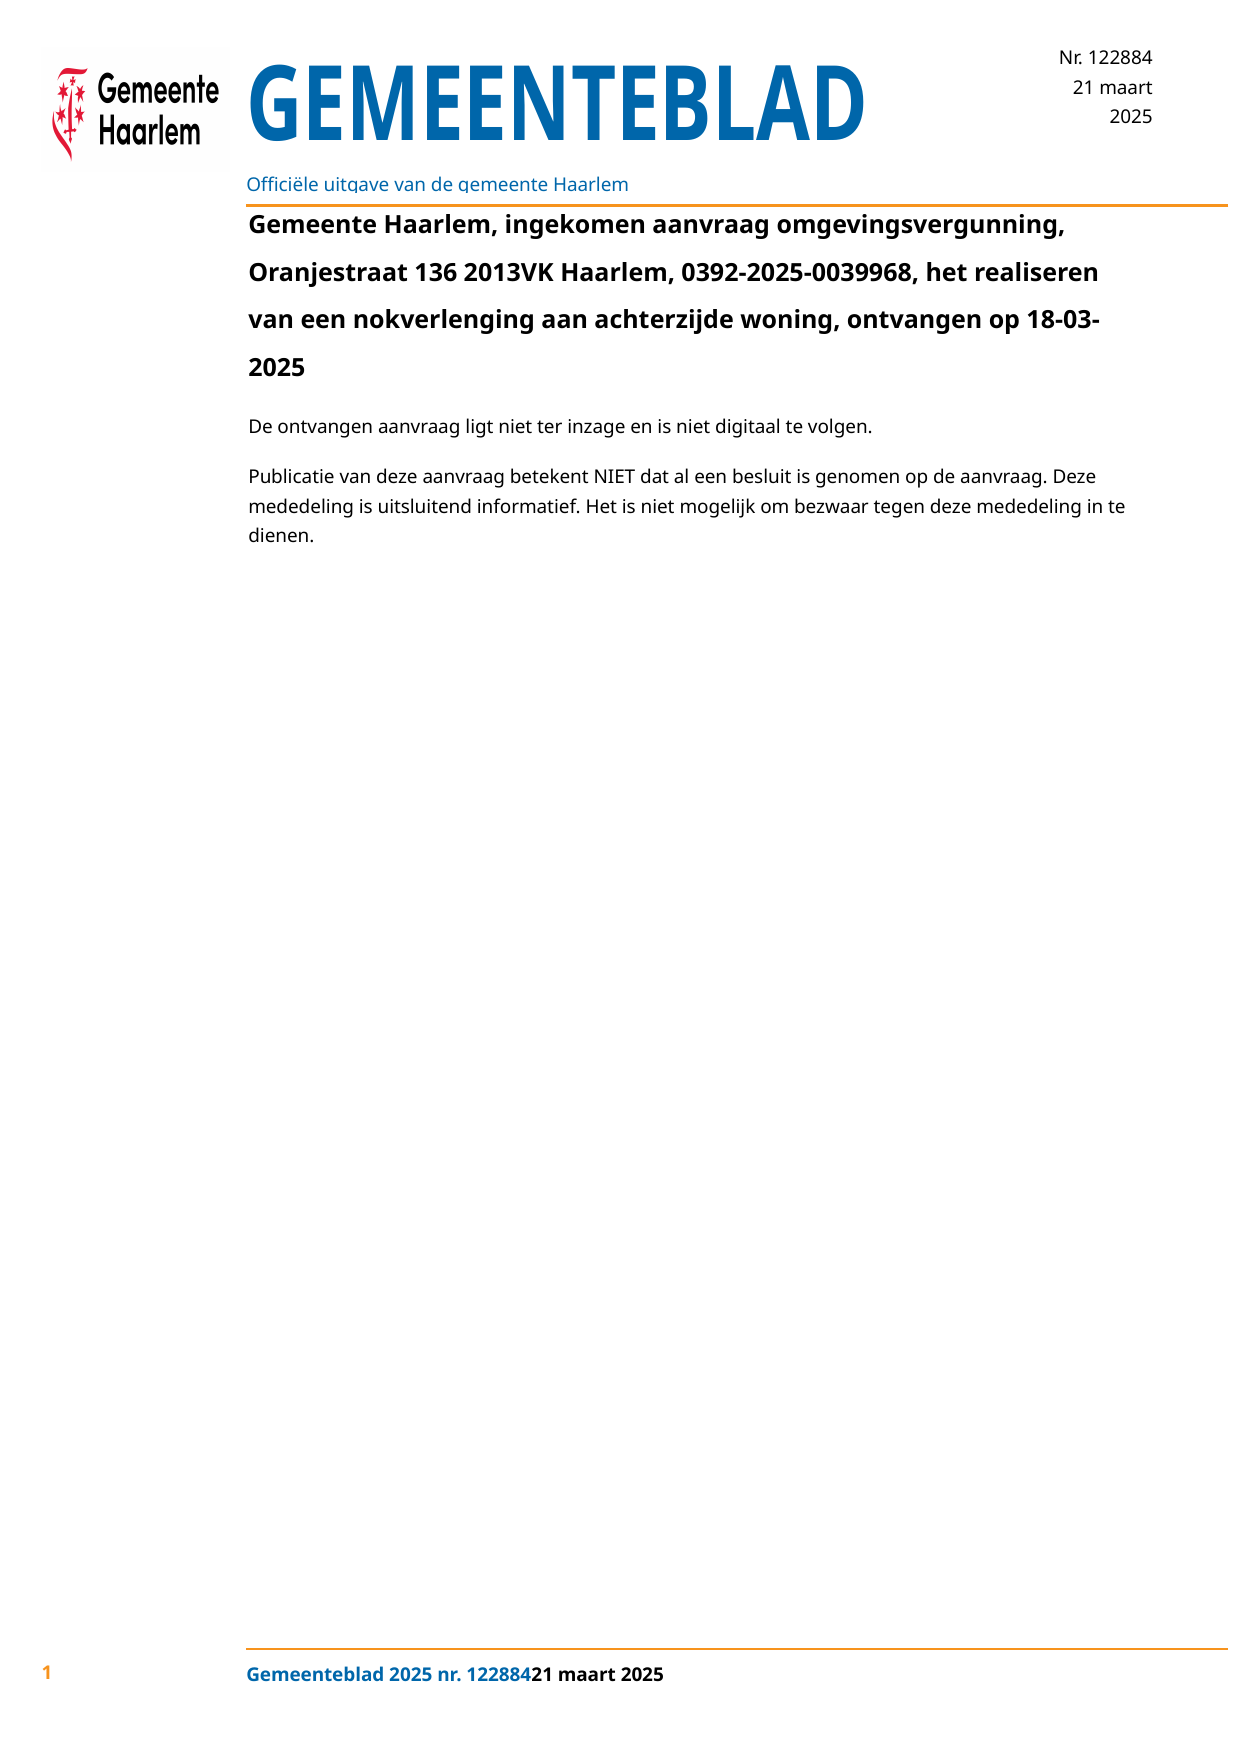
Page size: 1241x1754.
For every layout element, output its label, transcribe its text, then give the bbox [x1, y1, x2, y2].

picture [41, 47, 231, 172]
text De ontvangen aanvraag ligt niet ter inzage en is niet digitaal te volgen. [248, 413, 1152, 439]
text Publicatie van deze aanvraag betekent NIET dat al een besluit is genomen op de aanvraag. Deze mededeling is uitsluitend informatief. Het is niet mogelijk om bezwaar tegen deze mededeling in te dienen. [248, 463, 1152, 548]
text Gemeente Haarlem, ingekomen aanvraag omgevingsvergunning, Oranjestraat 136 2013VK Haarlem, 0392-2025-0039968, het realiseren van een nokverlenging aan achterzijde woning, ontvangen op 18-03-2025 [248, 207, 1152, 384]
